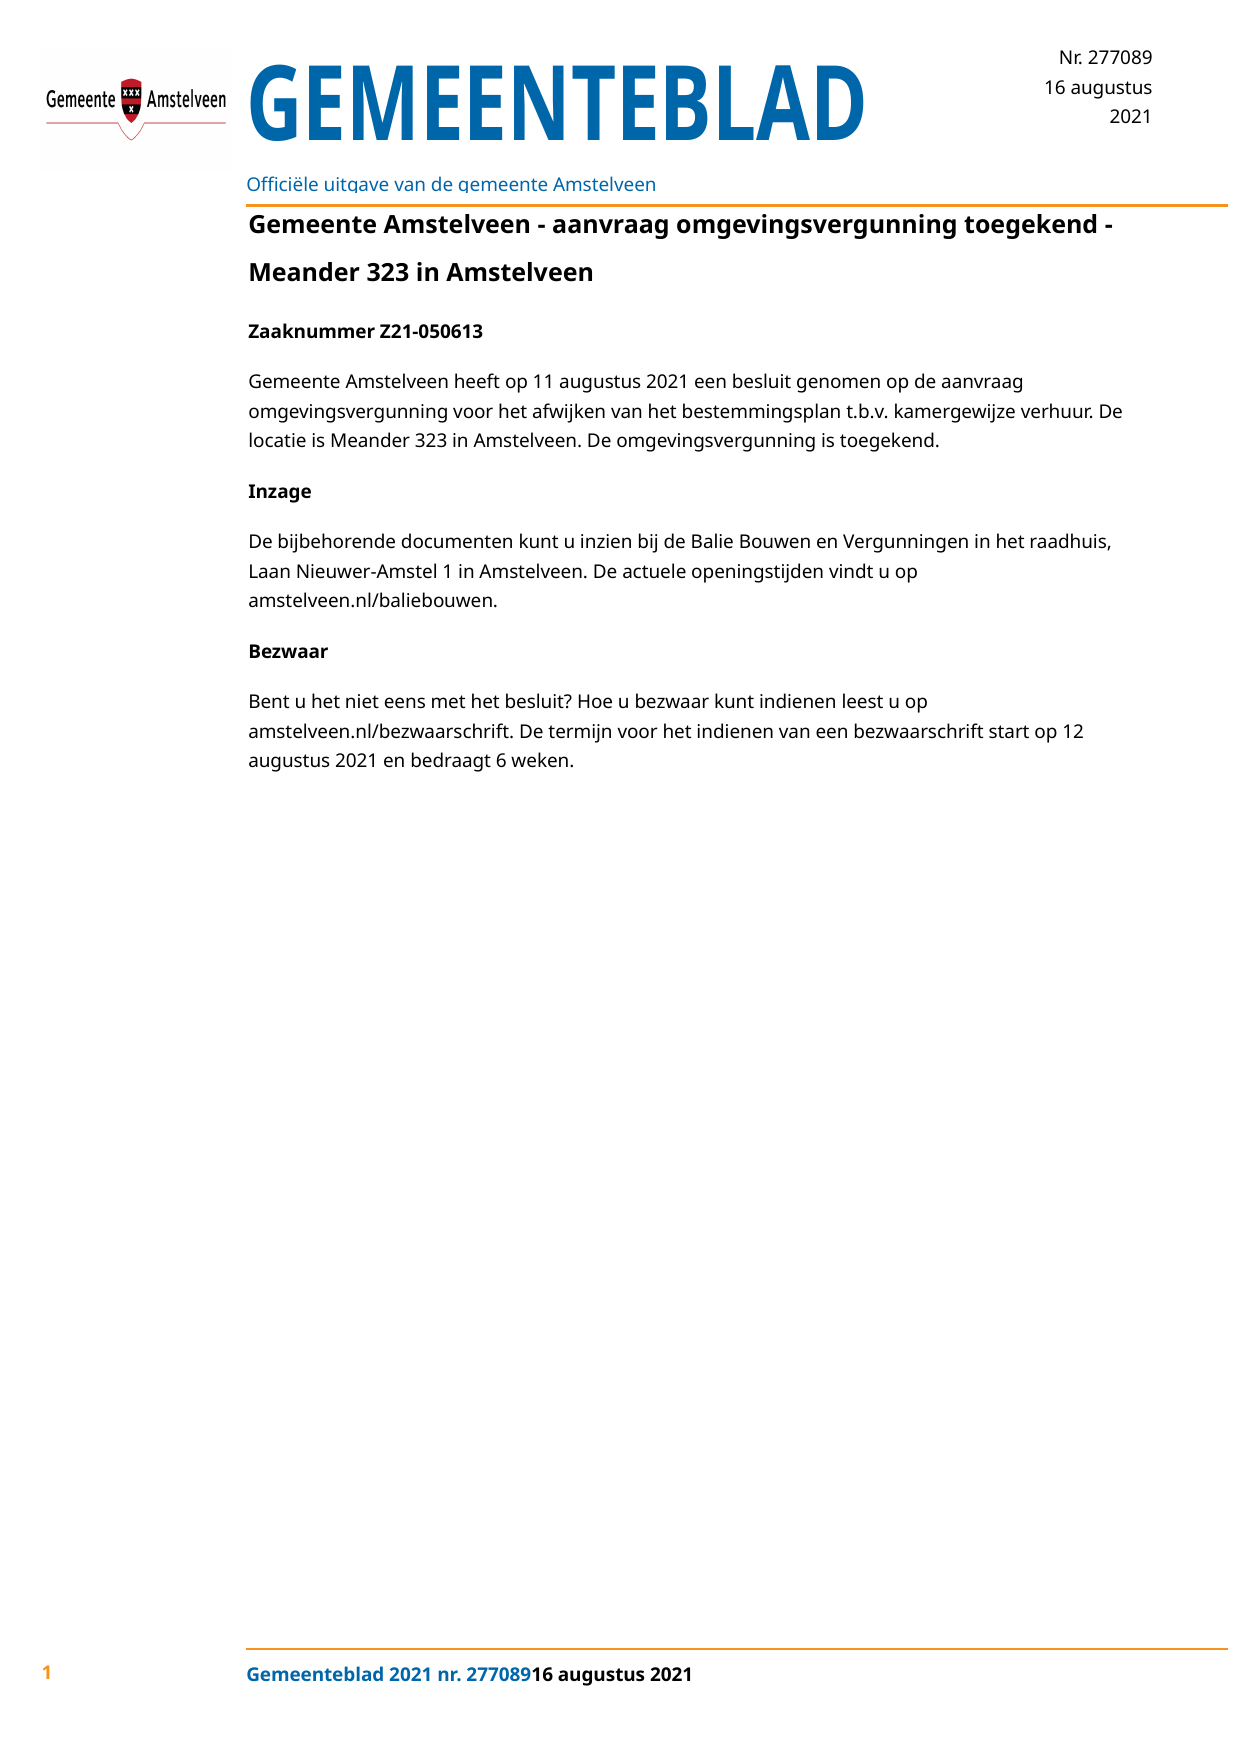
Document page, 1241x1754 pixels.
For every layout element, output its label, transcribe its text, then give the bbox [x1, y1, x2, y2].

text Bezwaar [248, 638, 1152, 664]
text Inzage [248, 478, 1152, 504]
text De bijbehorende documenten kunt u inzien bij de Balie Bouwen en Vergunningen in het raadhuis, Laan Nieuwer-Amstel 1 in Amstelveen. De actuele openingstijden vindt u op amstelveen.nl/baliebouwen. [248, 528, 1152, 613]
text Zaaknummer Z21-050613 [248, 318, 1152, 344]
picture [41, 47, 231, 172]
text Bent u het niet eens met het besluit? Hoe u bezwaar kunt indienen leest u op amstelveen.nl/bezwaarschrift. De termijn voor het indienen van een bezwaarschrift start op 12 augustus 2021 en bedraagt 6 weken. [248, 688, 1152, 773]
text Gemeente Amstelveen - aanvraag omgevingsvergunning toegekend - Meander 323 in Amstelveen [248, 207, 1152, 288]
text Gemeente Amstelveen heeft op 11 augustus 2021 een besluit genomen op de aanvraag omgevingsvergunning voor het afwijken van het bestemmingsplan t.b.v. kamergewijze verhuur. De locatie is Meander 323 in Amstelveen. De omgevingsvergunning is toegekend. [248, 368, 1152, 453]
